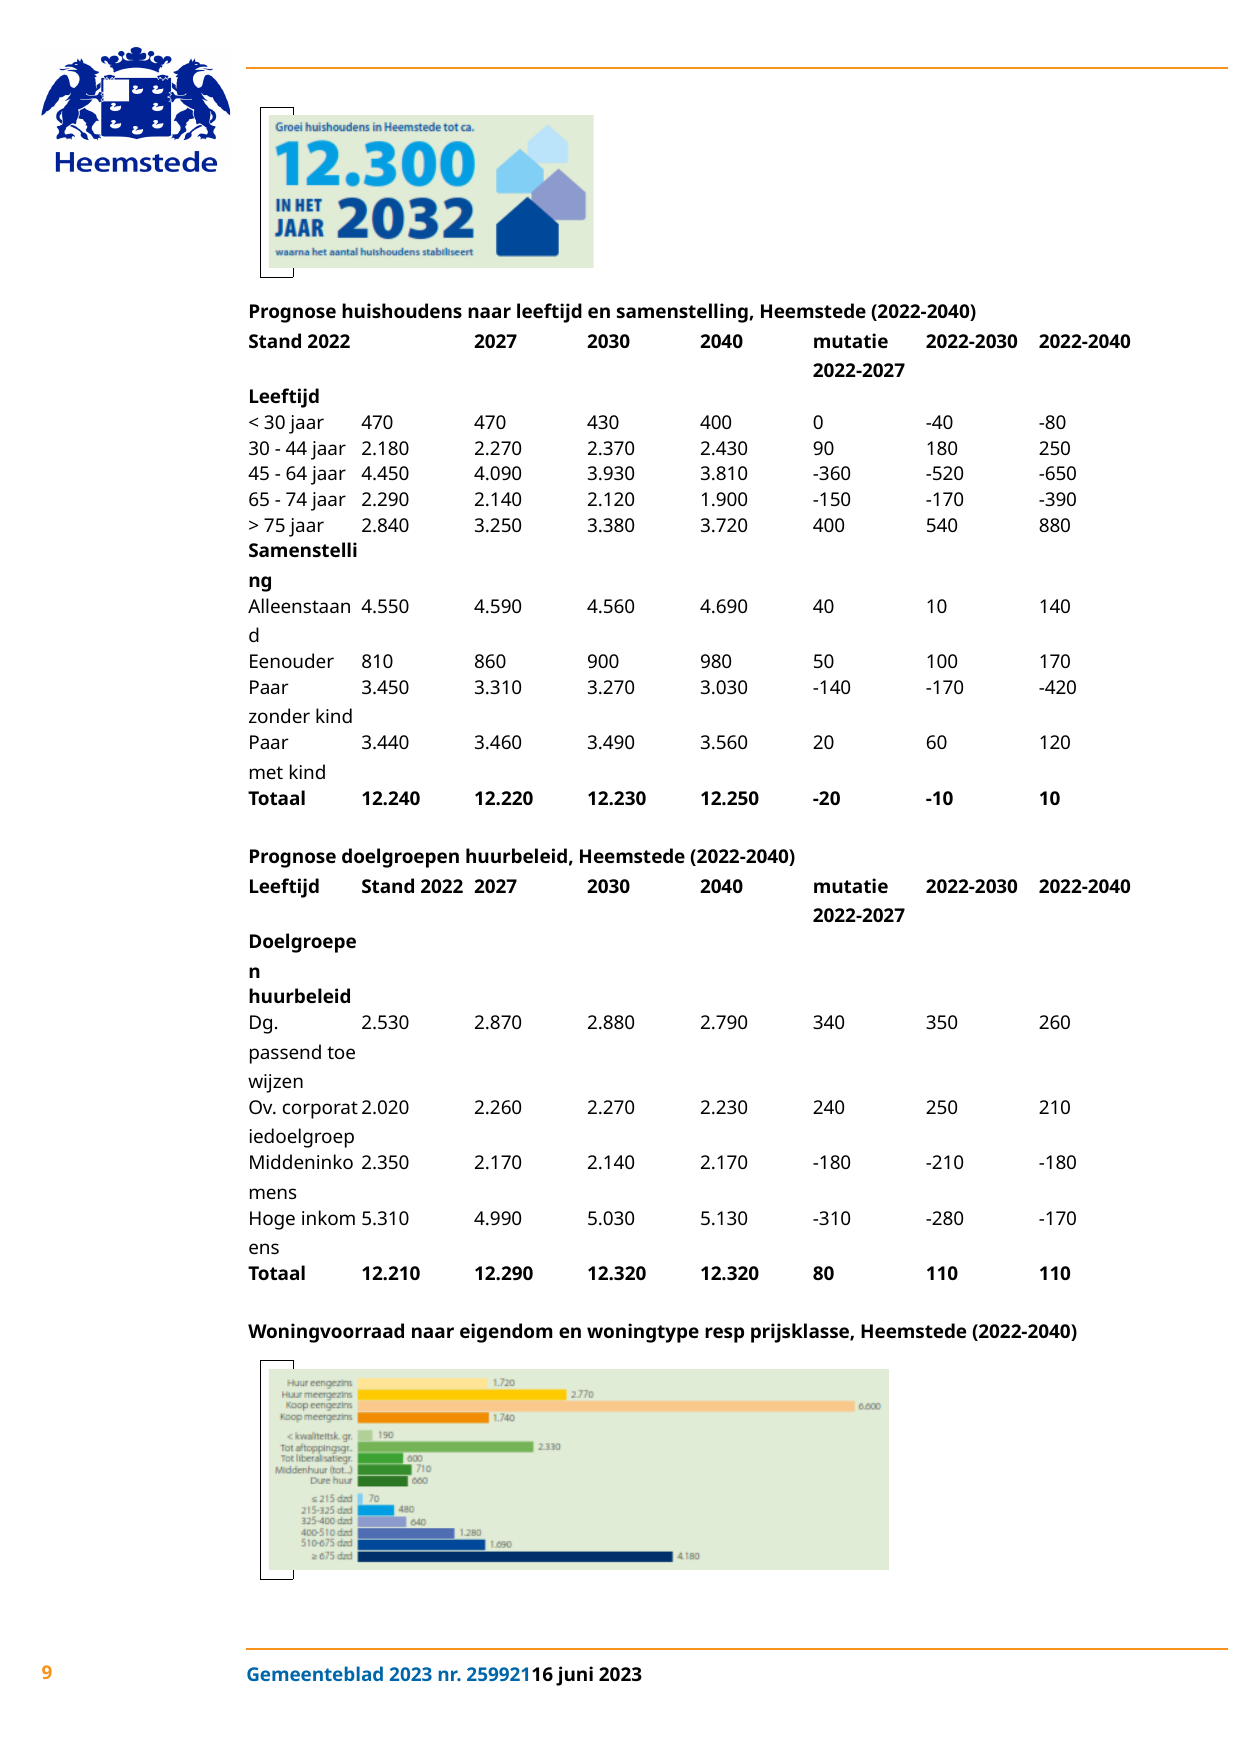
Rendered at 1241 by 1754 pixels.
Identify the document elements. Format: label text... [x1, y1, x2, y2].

table_cell 2.350 [361, 1150, 474, 1205]
table_cell [1039, 984, 1152, 1009]
table_cell 12.230 [587, 785, 700, 810]
table_cell huurbeleid [248, 984, 361, 1009]
table_cell [587, 538, 700, 593]
table_cell -390 [1039, 486, 1152, 512]
table_cell 12.240 [361, 785, 474, 810]
table_cell 12.290 [474, 1260, 587, 1286]
table_cell 470 [474, 409, 587, 435]
table_cell -360 [813, 461, 926, 486]
table_cell 12.250 [700, 785, 813, 810]
table_cell Middeninkomens [248, 1150, 361, 1205]
table_cell 2.170 [700, 1150, 813, 1205]
table_cell 5.030 [587, 1205, 700, 1260]
table_cell 4.990 [474, 1205, 587, 1260]
table_cell Ov. corporatiedoelgroep [248, 1094, 361, 1149]
table_cell [361, 984, 474, 1009]
table_cell 4.590 [474, 593, 587, 648]
table_cell [700, 383, 813, 409]
table_cell Doelgroepen [248, 928, 361, 983]
table_cell -170 [926, 674, 1038, 729]
table_cell 120 [1039, 729, 1152, 785]
table_cell Totaal [248, 785, 361, 810]
table_cell 3.270 [587, 674, 700, 729]
table_cell 2.270 [474, 435, 587, 461]
table_cell -10 [926, 785, 1038, 810]
table_cell 2.270 [587, 1094, 700, 1149]
table_cell -210 [926, 1150, 1038, 1205]
table_cell 4.450 [361, 461, 474, 486]
table_cell 3.560 [700, 729, 813, 785]
table_cell [361, 383, 474, 409]
table_header 2022-2030 [926, 328, 1038, 383]
table_cell -280 [926, 1205, 1038, 1260]
picture [268, 115, 594, 268]
table_cell [700, 928, 813, 983]
table_cell Paar zonder kind [248, 674, 361, 729]
table_cell 12.210 [361, 1260, 474, 1286]
table_cell 350 [926, 1009, 1038, 1094]
table_cell 4.690 [700, 593, 813, 648]
table_cell 3.720 [700, 512, 813, 538]
table_cell 0 [813, 409, 926, 435]
table_header Leeftijd [248, 873, 361, 928]
table_cell [1039, 928, 1152, 983]
table_cell 80 [813, 1260, 926, 1286]
text Prognose doelgroepen huurbeleid, Heemstede (2022-2040) [248, 843, 1152, 869]
table_cell [926, 383, 1038, 409]
table_cell -650 [1039, 461, 1152, 486]
table_cell 2.230 [700, 1094, 813, 1149]
table_cell 3.440 [361, 729, 474, 785]
table_cell 2.260 [474, 1094, 587, 1149]
table_cell 10 [1039, 785, 1152, 810]
table_cell -40 [926, 409, 1038, 435]
table_cell -180 [1039, 1150, 1152, 1205]
table_cell 12.220 [474, 785, 587, 810]
table_cell 40 [813, 593, 926, 648]
table_cell 260 [1039, 1009, 1152, 1094]
table_cell 250 [926, 1094, 1038, 1149]
table_cell -150 [813, 486, 926, 512]
table_cell -310 [813, 1205, 926, 1260]
table_cell 2.290 [361, 486, 474, 512]
text Prognose huishoudens naar leeftijd en samenstelling, Heemstede (2022-2040) [248, 298, 1152, 324]
table_cell 2.370 [587, 435, 700, 461]
table_cell 180 [926, 435, 1038, 461]
table_header mutatie 2022-2027 [813, 328, 926, 383]
table_cell 250 [1039, 435, 1152, 461]
table_cell 2.880 [587, 1009, 700, 1094]
table_cell 3.460 [474, 729, 587, 785]
table_cell 2.870 [474, 1009, 587, 1094]
table_cell -80 [1039, 409, 1152, 435]
table_cell 10 [926, 593, 1038, 648]
table_cell [474, 984, 587, 1009]
table_cell [813, 928, 926, 983]
table_cell -180 [813, 1150, 926, 1205]
table_cell < 30 jaar [248, 409, 361, 435]
table_cell 3.030 [700, 674, 813, 729]
table_cell [361, 928, 474, 983]
picture [268, 1369, 889, 1570]
table_cell 3.380 [587, 512, 700, 538]
table_cell 540 [926, 512, 1038, 538]
table_header 2022-2040 [1039, 328, 1152, 383]
table_cell 3.250 [474, 512, 587, 538]
table_header 2030 [587, 328, 700, 383]
table_cell [1039, 383, 1152, 409]
table_cell 2.170 [474, 1150, 587, 1205]
table_cell 880 [1039, 512, 1152, 538]
table_cell 2.020 [361, 1094, 474, 1149]
table_cell Totaal [248, 1260, 361, 1286]
table_cell -20 [813, 785, 926, 810]
table_cell 5.310 [361, 1205, 474, 1260]
table_cell [1039, 538, 1152, 593]
table_cell 110 [926, 1260, 1038, 1286]
table_cell Alleenstaand [248, 593, 361, 648]
table_cell 900 [587, 648, 700, 674]
table_header 2022-2040 [1039, 873, 1152, 928]
table_header 2022-2030 [926, 873, 1038, 928]
table_cell -170 [1039, 1205, 1152, 1260]
table_cell 400 [700, 409, 813, 435]
table_cell 2.790 [700, 1009, 813, 1094]
table_cell 430 [587, 409, 700, 435]
table_cell 2.840 [361, 512, 474, 538]
table_cell [813, 984, 926, 1009]
table_cell 90 [813, 435, 926, 461]
table_cell 470 [361, 409, 474, 435]
table_cell Samenstelling [248, 538, 361, 593]
table_cell Hoge inkomens [248, 1205, 361, 1260]
table_cell [474, 538, 587, 593]
table_cell Dg. passend toewijzen [248, 1009, 361, 1094]
table_cell 12.320 [587, 1260, 700, 1286]
table_cell 110 [1039, 1260, 1152, 1286]
table_header 2040 [700, 873, 813, 928]
table_cell 2.140 [474, 486, 587, 512]
table_cell 2.140 [587, 1150, 700, 1205]
table_cell 5.130 [700, 1205, 813, 1260]
table_cell > 75 jaar [248, 512, 361, 538]
table_header 2040 [700, 328, 813, 383]
table_cell 3.450 [361, 674, 474, 729]
table_cell 340 [813, 1009, 926, 1094]
table_cell 3.310 [474, 674, 587, 729]
table_cell 2.180 [361, 435, 474, 461]
table_cell Leeftijd [248, 383, 361, 409]
table_cell 50 [813, 648, 926, 674]
table_cell -420 [1039, 674, 1152, 729]
table_header 2030 [587, 873, 700, 928]
table_cell [587, 928, 700, 983]
table_header 2027 [474, 873, 587, 928]
table_cell 860 [474, 648, 587, 674]
table_cell 2.120 [587, 486, 700, 512]
table_cell 3.930 [587, 461, 700, 486]
text Woningvoorraad naar eigendom en woningtype resp prijsklasse, Heemstede (2022-2040) [248, 1319, 1152, 1344]
table_cell [926, 538, 1038, 593]
table_cell [700, 538, 813, 593]
table_cell -170 [926, 486, 1038, 512]
table_cell [813, 383, 926, 409]
table_cell 210 [1039, 1094, 1152, 1149]
table_cell 1.900 [700, 486, 813, 512]
table_cell [587, 383, 700, 409]
table_cell 4.090 [474, 461, 587, 486]
table_cell 240 [813, 1094, 926, 1149]
table_cell 3.810 [700, 461, 813, 486]
table_cell -140 [813, 674, 926, 729]
table_cell [474, 383, 587, 409]
table_cell 810 [361, 648, 474, 674]
table_cell 400 [813, 512, 926, 538]
table_cell 3.490 [587, 729, 700, 785]
table_cell [926, 984, 1038, 1009]
table_cell [926, 928, 1038, 983]
table_header mutatie 2022-2027 [813, 873, 926, 928]
picture [41, 47, 231, 172]
table_cell 45 - 64 jaar [248, 461, 361, 486]
table_header 2027 [474, 328, 587, 383]
table_header Stand 2022 [248, 328, 474, 383]
table_cell 60 [926, 729, 1038, 785]
table_cell 4.550 [361, 593, 474, 648]
table_cell [474, 928, 587, 983]
table_cell 980 [700, 648, 813, 674]
table_cell 12.320 [700, 1260, 813, 1286]
table_cell 140 [1039, 593, 1152, 648]
table_cell [587, 984, 700, 1009]
table_cell [813, 538, 926, 593]
table_cell 20 [813, 729, 926, 785]
table_cell 65 - 74 jaar [248, 486, 361, 512]
table_cell 2.430 [700, 435, 813, 461]
table_header Stand 2022 [361, 873, 474, 928]
table_cell [361, 538, 474, 593]
table_cell 30 - 44 jaar [248, 435, 361, 461]
table_cell 100 [926, 648, 1038, 674]
table_cell 4.560 [587, 593, 700, 648]
table_cell [700, 984, 813, 1009]
table_cell 2.530 [361, 1009, 474, 1094]
table_cell 170 [1039, 648, 1152, 674]
table_cell -520 [926, 461, 1038, 486]
table_cell Eenouder [248, 648, 361, 674]
table_cell Paar met kind [248, 729, 361, 785]
